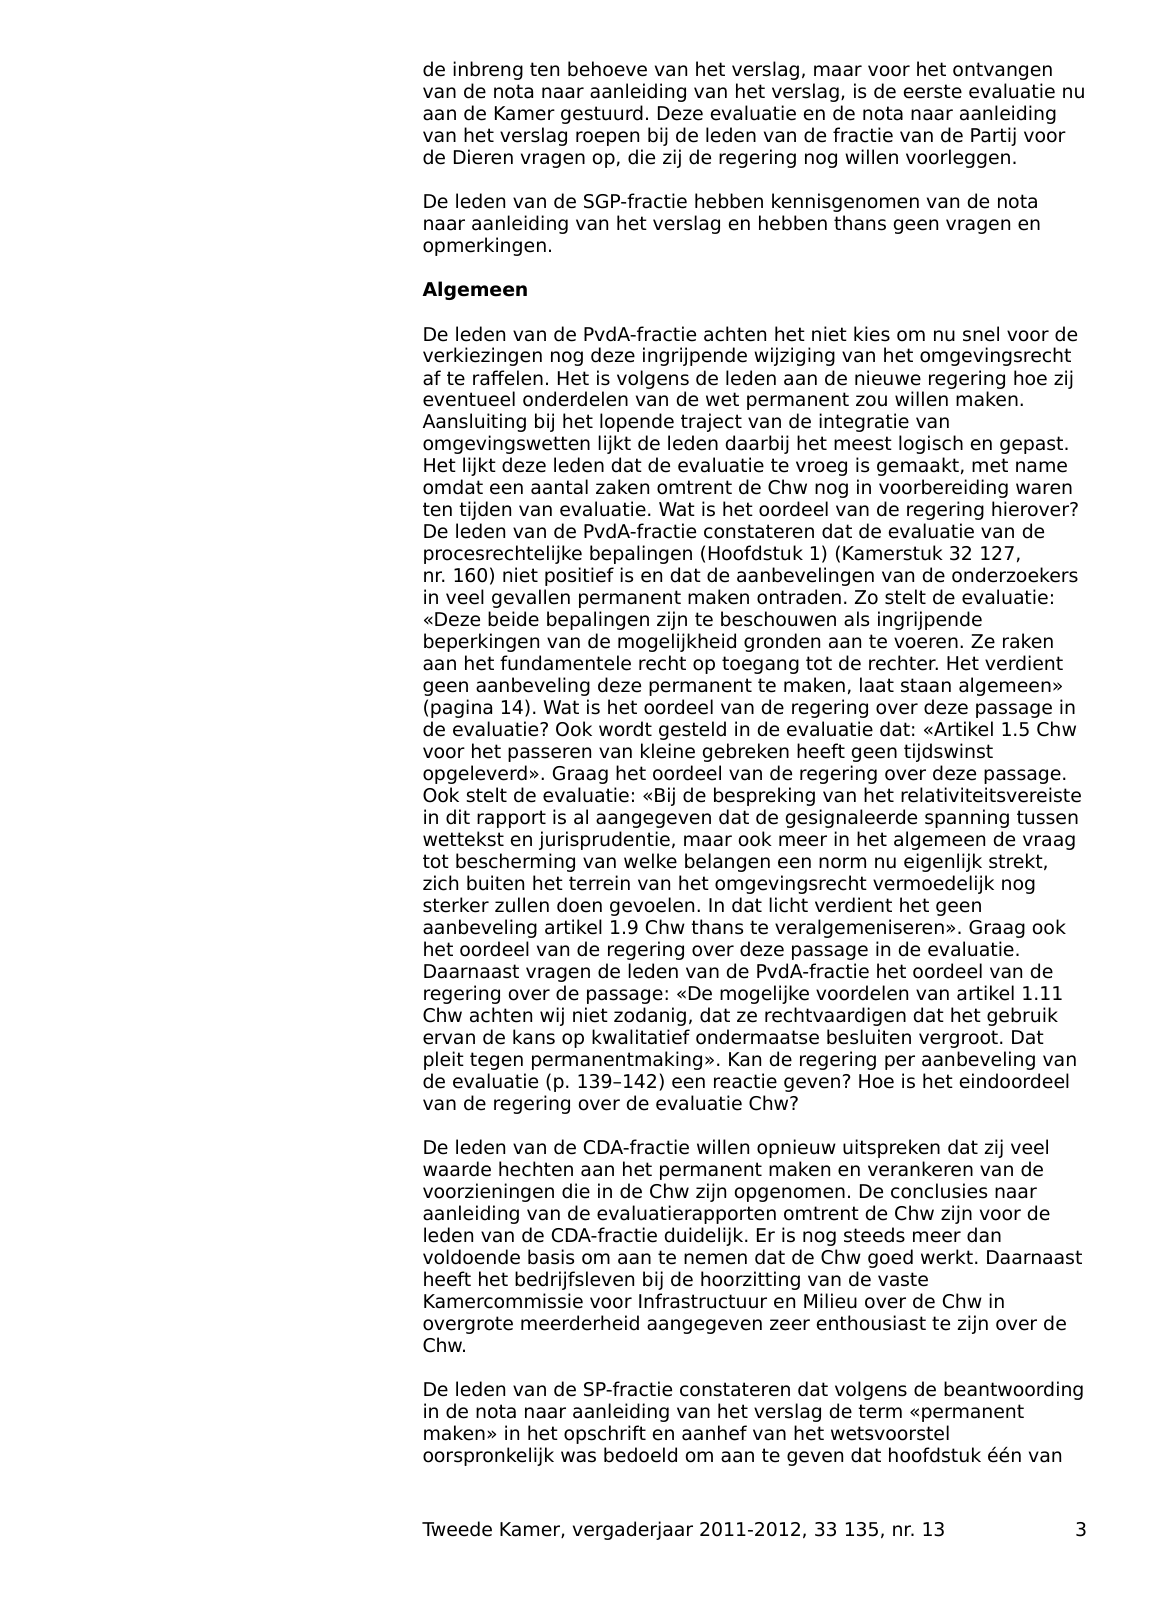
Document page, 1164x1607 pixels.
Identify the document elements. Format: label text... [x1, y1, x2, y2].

text Daarnaast vragen de leden van de PvdA-fractie het oordeel van de regering over de passage: «De mogelijke voordelen van artikel 1.11 Chw achten wij niet zodanig, dat ze rechtvaardigen dat het gebruik ervan de kans op kwalitatief ondermaatse besluiten vergroot. Dat pleit tegen permanentmaking». Kan de regering per aanbeveling van de evaluatie (p. 139–142) een reactie geven? Hoe is het eindoordeel van de regering over de evaluatie Chw? [422, 961, 1087, 1115]
text de inbreng ten behoeve van het verslag, maar voor het ontvangen van de nota naar aanleiding van het verslag, is de eerste evaluatie nu aan de Kamer gestuurd. Deze evaluatie en de nota naar aanleiding van het verslag roepen bij de leden van de fractie van de Partij voor de Dieren vragen op, die zij de regering nog willen voorleggen. [422, 59, 1087, 169]
subtitle Algemeen [422, 279, 1087, 301]
text De leden van de PvdA-fractie achten het niet kies om nu snel voor de verkiezingen nog deze ingrijpende wijziging van het omgevingsrecht af te raffelen. Het is volgens de leden aan de nieuwe regering hoe zij eventueel onderdelen van de wet permanent zou willen maken. Aansluiting bij het lopende traject van de integratie van omgevingswetten lijkt de leden daarbij het meest logisch en gepast. Het lijkt deze leden dat de evaluatie te vroeg is gemaakt, met name omdat een aantal zaken omtrent de Chw nog in voorbereiding waren ten tijden van evaluatie. Wat is het oordeel van de regering hierover? [422, 323, 1087, 521]
text De leden van de SGP-fractie hebben kennisgenomen van de nota naar aanleiding van het verslag en hebben thans geen vragen en opmerkingen. [422, 191, 1087, 257]
text De leden van de PvdA-fractie constateren dat de evaluatie van de procesrechtelijke bepalingen (Hoofdstuk 1) (Kamerstuk 32 127, nr. 160) niet positief is en dat de aanbevelingen van de onderzoekers in veel gevallen permanent maken ontraden. Zo stelt de evaluatie: «Deze beide bepalingen zijn te beschouwen als ingrijpende beperkingen van de mogelijkheid gronden aan te voeren. Ze raken aan het fundamentele recht op toegang tot de rechter. Het verdient geen aanbeveling deze permanent te maken, laat staan algemeen» (pagina 14). Wat is het oordeel van de regering over deze passage in de evaluatie? Ook wordt gesteld in de evaluatie dat: «Artikel 1.5 Chw voor het passeren van kleine gebreken heeft geen tijdswinst opgeleverd». Graag het oordeel van de regering over deze passage. Ook stelt de evaluatie: «Bij de bespreking van het relativiteitsvereiste in dit rapport is al aangegeven dat de gesignaleerde spanning tussen wettekst en jurisprudentie, maar ook meer in het algemeen de vraag tot bescherming van welke belangen een norm nu eigenlijk strekt, zich buiten het terrein van het omgevingsrecht vermoedelijk nog sterker zullen doen gevoelen. In dat licht verdient het geen aanbeveling artikel 1.9 Chw thans te veralgemeniseren». Graag ook het oordeel van de regering over deze passage in de evaluatie. [422, 521, 1087, 961]
text De leden van de CDA-fractie willen opnieuw uitspreken dat zij veel waarde hechten aan het permanent maken en verankeren van de voorzieningen die in de Chw zijn opgenomen. De conclusies naar aanleiding van de evaluatierapporten omtrent de Chw zijn voor de leden van de CDA-fractie duidelijk. Er is nog steeds meer dan voldoende basis om aan te nemen dat de Chw goed werkt. Daarnaast heeft het bedrijfsleven bij de hoorzitting van de vaste Kamercommissie voor Infrastructuur en Milieu over de Chw in overgrote meerderheid aangegeven zeer enthousiast te zijn over de Chw. [422, 1137, 1087, 1357]
text De leden van de SP-fractie constateren dat volgens de beantwoording in de nota naar aanleiding van het verslag de term «permanent maken» in het opschrift en aanhef van het wetsvoorstel oorspronkelijk was bedoeld om aan te geven dat hoofdstuk één van [422, 1379, 1087, 1467]
